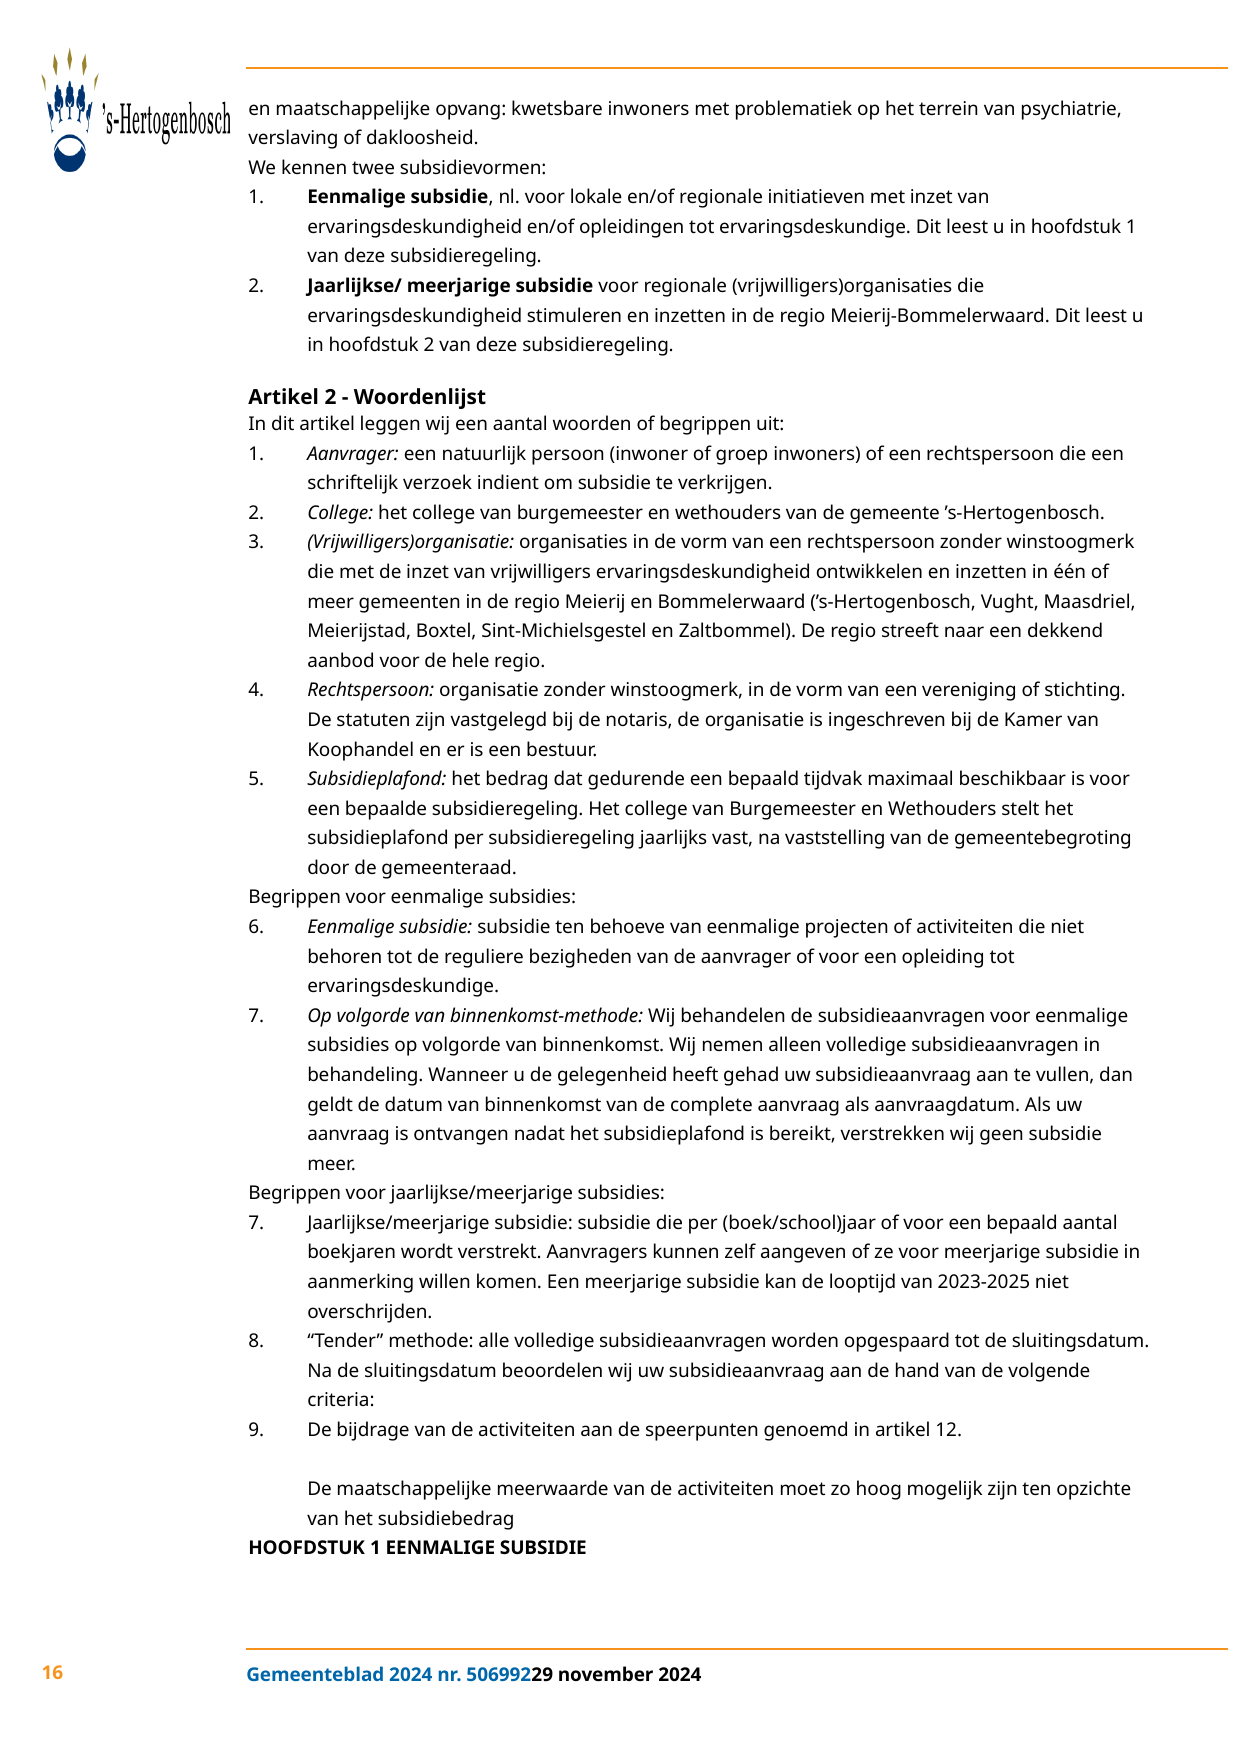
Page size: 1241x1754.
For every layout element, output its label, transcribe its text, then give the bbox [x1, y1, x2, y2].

text Begrippen voor jaarlijkse/meerjarige subsidies: [248, 1179, 1152, 1205]
text In dit artikel leggen wij een aantal woorden of begrippen uit: [248, 410, 1152, 436]
list Rechtspersoon: organisatie zonder winstoogmerk, in de vorm van een vereniging of stichting. De statuten zijn vastgelegd bij de notaris, de organisatie is ingeschreven bij de Kamer van Koophandel en er is een bestuur. [248, 677, 1152, 761]
list De maatschappelijke meerwaarde van de activiteiten moet zo hoog mogelijk zijn ten opzichte van het subsidiebedrag [248, 1475, 1152, 1531]
list College: het college van burgemeester en wethouders van de gemeente ’s-Hertogenbosch. [248, 499, 1152, 525]
picture [41, 47, 231, 172]
list Op volgorde van binnenkomst-methode: Wij behandelen de subsidieaanvragen voor eenmalige subsidies op volgorde van binnenkomst. Wij nemen alleen volledige subsidieaanvragen in behandeling. Wanneer u de gelegenheid heeft gehad uw subsidieaanvraag aan te vullen, dan geldt de datum van binnenkomst van de complete aanvraag als aanvraagdatum. Als uw aanvraag is ontvangen nadat het subsidieplafond is bereikt, verstrekken wij geen subsidie meer. [248, 1002, 1152, 1176]
text Artikel 2 - Woordenlijst [248, 382, 1152, 410]
text HOOFDSTUK 1 EENMALIGE SUBSIDIE [248, 1534, 1152, 1560]
list Eenmalige subsidie, nl. voor lokale en/of regionale initiatieven met inzet van ervaringsdeskundigheid en/of opleidingen tot ervaringsdeskundige. Dit leest u in hoofdstuk 1 van deze subsidieregeling. [248, 183, 1152, 268]
text Begrippen voor eenmalige subsidies: [248, 884, 1152, 909]
list Subsidieplafond: het bedrag dat gedurende een bepaald tijdvak maximaal beschikbaar is voor een bepaalde subsidieregeling. Het college van Burgemeester en Wethouders stelt het subsidieplafond per subsidieregeling jaarlijks vast, na vaststelling van de gemeentebegroting door de gemeenteraad. [248, 765, 1152, 880]
list De bijdrage van de activiteiten aan de speerpunten genoemd in artikel 12. [248, 1416, 1152, 1442]
text We kennen twee subsidievormen: [248, 154, 1152, 180]
list “Tender” methode: alle volledige subsidieaanvragen worden opgespaard tot de sluitingsdatum. Na de sluitingsdatum beoordelen wij uw subsidieaanvraag aan de hand van de volgende criteria: [248, 1327, 1152, 1412]
list Eenmalige subsidie: subsidie ten behoeve van eenmalige projecten of activiteiten die niet behoren tot de reguliere bezigheden van de aanvrager of voor een opleiding tot ervaringsdeskundige. [248, 913, 1152, 998]
text en maatschappelijke opvang: kwetsbare inwoners met problematiek op het terrein van psychiatrie, verslaving of dakloosheid. [248, 95, 1152, 150]
list (Vrijwilligers)organisatie: organisaties in de vorm van een rechtspersoon zonder winstoogmerk die met de inzet van vrijwilligers ervaringsdeskundigheid ontwikkelen en inzetten in één of meer gemeenten in de regio Meierij en Bommelerwaard (’s-Hertogenbosch, Vught, Maasdriel, Meierijstad, Boxtel, Sint-Michielsgestel en Zaltbommel). De regio streeft naar een dekkend aanbod voor de hele regio. [248, 529, 1152, 673]
list Aanvrager: een natuurlijk persoon (inwoner of groep inwoners) of een rechtspersoon die een schriftelijk verzoek indient om subsidie te verkrijgen. [248, 440, 1152, 495]
list Jaarlijkse/meerjarige subsidie: subsidie die per (boek/school)jaar of voor een bepaald aantal boekjaren wordt verstrekt. Aanvragers kunnen zelf aangeven of ze voor meerjarige subsidie in aanmerking willen komen. Een meerjarige subsidie kan de looptijd van 2023-2025 niet overschrijden. [248, 1209, 1152, 1323]
list Jaarlijkse/ meerjarige subsidie voor regionale (vrijwilligers)organisaties die ervaringsdeskundigheid stimuleren en inzetten in de regio Meierij-Bommelerwaard. Dit leest u in hoofdstuk 2 van deze subsidieregeling. [248, 272, 1152, 357]
